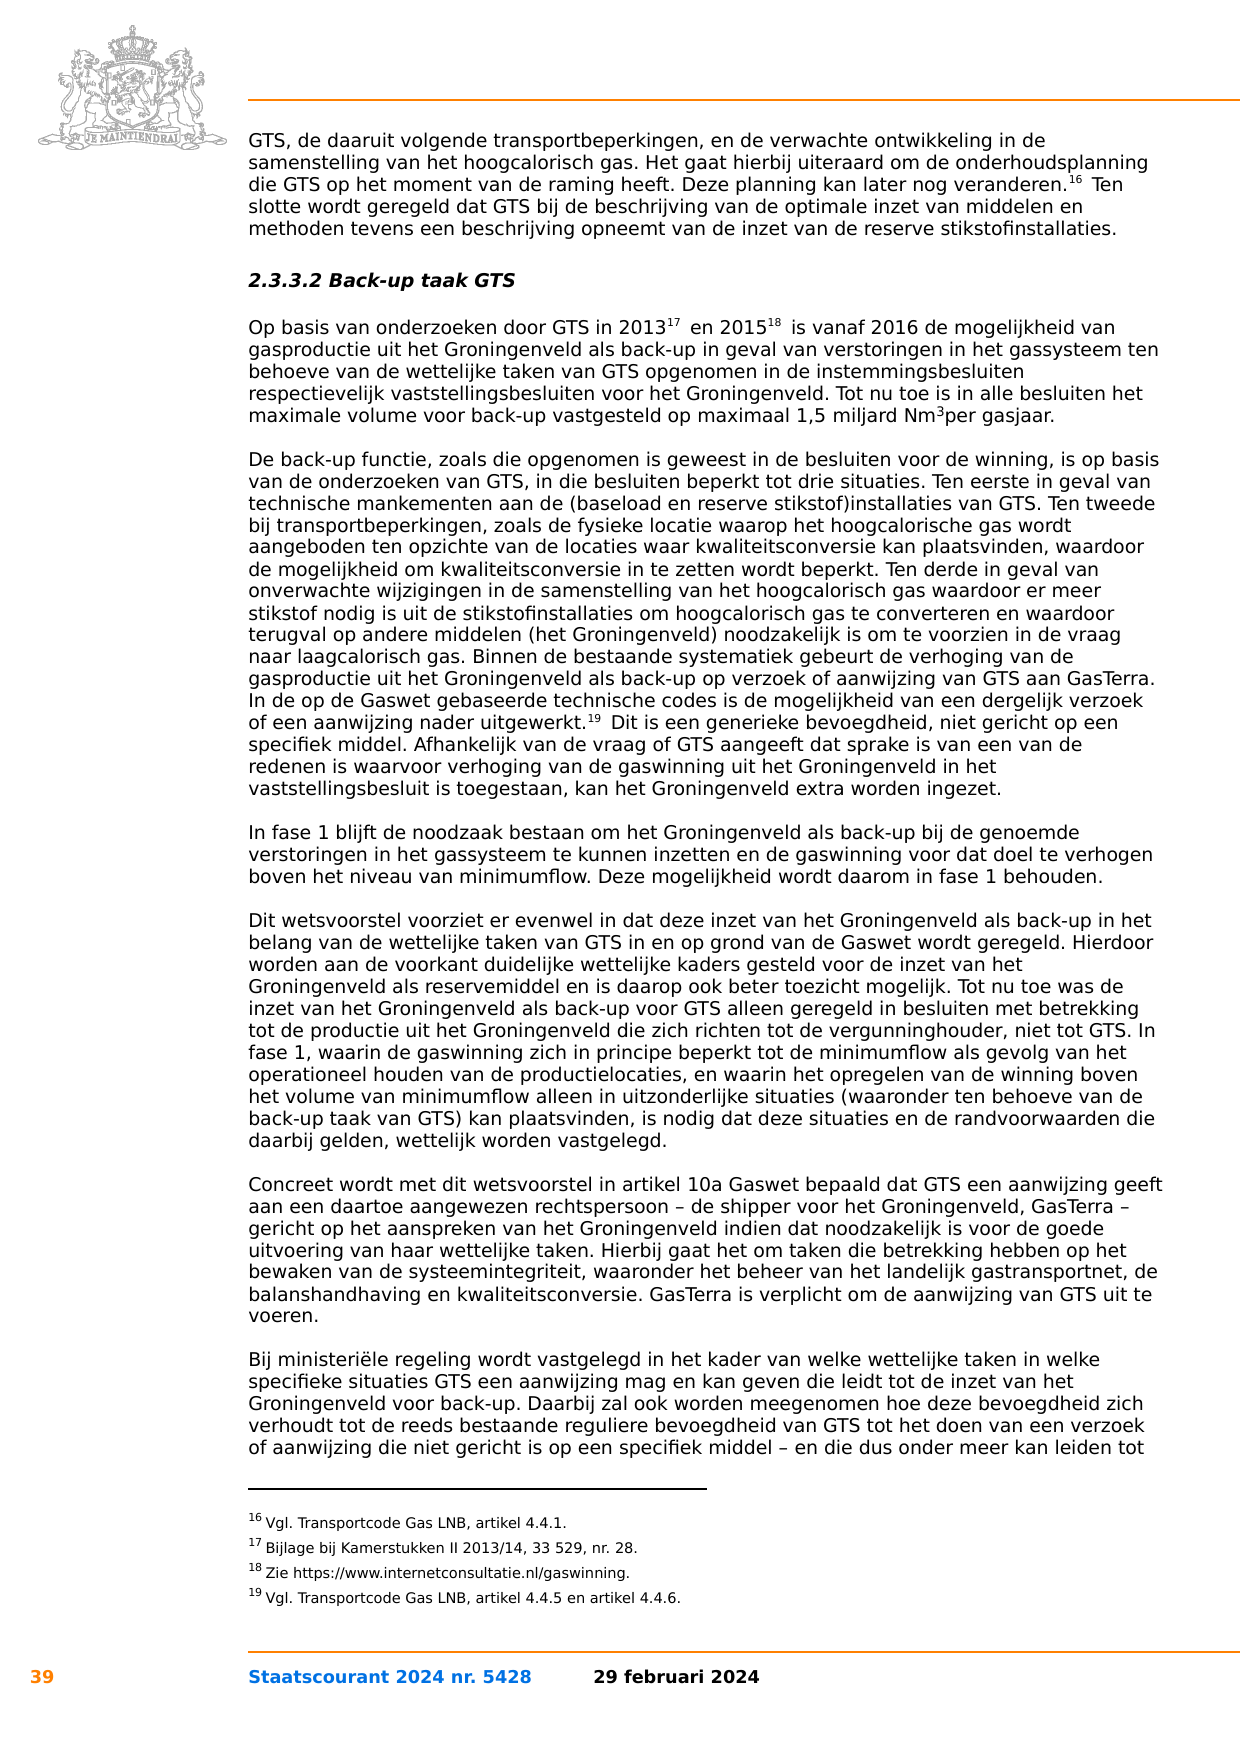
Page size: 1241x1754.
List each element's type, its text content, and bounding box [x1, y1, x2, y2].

text Vgl. Transportcode Gas LNB, artikel 4.4.1. [248, 1511, 1163, 1533]
text Op basis van onderzoeken door GTS in 2013 en 2015 is vanaf 2016 de mogelijkheid van gasproductie uit het Groningenveld als back-up in geval van verstoringen in het gassysteem ten behoeve van de wettelijke taken van GTS opgenomen in de instemmingsbesluiten respectievelijk vaststellingsbesluiten voor het Groningenveld. Tot nu toe is in alle besluiten het maximale volume voor back-up vastgesteld op maximaal 1,5 miljard Nm3per gasjaar. [248, 317, 1163, 427]
text Bijlage bij Kamerstukken II 2013/14, 33 529, nr. 28. [248, 1536, 1163, 1558]
text Concreet wordt met dit wetsvoorstel in artikel 10a Gaswet bepaald dat GTS een aanwijzing geeft aan een daartoe aangewezen rechtspersoon – de shipper voor het Groningenveld, GasTerra – gericht op het aanspreken van het Groningenveld indien dat noodzakelijk is voor de goede uitvoering van haar wettelijke taken. Hierbij gaat het om taken die betrekking hebben op het bewaken van de systeemintegriteit, waaronder het beheer van het landelijk gastransportnet, de balanshandhaving en kwaliteitsconversie. GasTerra is verplicht om de aanwijzing van GTS uit te voeren. [248, 1173, 1163, 1327]
text GTS, de daaruit volgende transportbeperkingen, en de verwachte ontwikkeling in de samenstelling van het hoogcalorisch gas. Het gaat hierbij uiteraard om de onderhoudsplanning die GTS op het moment van de raming heeft. Deze planning kan later nog veranderen. Ten slotte wordt geregeld dat GTS bij de beschrijving van de optimale inzet van middelen en methoden tevens een beschrijving opneemt van de inzet van de reserve stikstofinstallaties. [248, 130, 1163, 240]
picture [38, 25, 227, 150]
text Zie https://www.internetconsultatie.nl/gaswinning. [248, 1561, 1163, 1583]
text Bij ministeriële regeling wordt vastgelegd in het kader van welke wettelijke taken in welke specifieke situaties GTS een aanwijzing mag en kan geven die leidt tot de inzet van het Groningenveld voor back-up. Daarbij zal ook worden meegenomen hoe deze bevoegdheid zich verhoudt tot de reeds bestaande reguliere bevoegdheid van GTS tot het doen van een verzoek of aanwijzing die niet gericht is op een specifiek middel – en die dus onder meer kan leiden tot [248, 1349, 1163, 1459]
subtitle 2.3.3.2 Back-up taak GTS [248, 270, 1163, 292]
text Vgl. Transportcode Gas LNB, artikel 4.4.5 en artikel 4.4.6. [248, 1586, 1163, 1608]
text In fase 1 blijft de noodzaak bestaan om het Groningenveld als back-up bij de genoemde verstoringen in het gassysteem te kunnen inzetten en de gaswinning voor dat doel te verhogen boven het niveau van minimumflow. Deze mogelijkheid wordt daarom in fase 1 behouden. [248, 822, 1163, 888]
text De back-up functie, zoals die opgenomen is geweest in de besluiten voor de winning, is op basis van de onderzoeken van GTS, in die besluiten beperkt tot drie situaties. Ten eerste in geval van technische mankementen aan de (baseload en reserve stikstof)installaties van GTS. Ten tweede bij transportbeperkingen, zoals de fysieke locatie waarop het hoogcalorische gas wordt aangeboden ten opzichte van de locaties waar kwaliteitsconversie kan plaatsvinden, waardoor de mogelijkheid om kwaliteitsconversie in te zetten wordt beperkt. Ten derde in geval van onverwachte wijzigingen in de samenstelling van het hoogcalorisch gas waardoor er meer stikstof nodig is uit de stikstofinstallaties om hoogcalorisch gas te converteren en waardoor terugval op andere middelen (het Groningenveld) noodzakelijk is om te voorzien in de vraag naar laagcalorisch gas. Binnen de bestaande systematiek gebeurt de verhoging van de gasproductie uit het Groningenveld als back-up op verzoek of aanwijzing van GTS aan GasTerra. In de op de Gaswet gebaseerde technische codes is de mogelijkheid van een dergelijk verzoek of een aanwijzing nader uitgewerkt. Dit is een generieke bevoegdheid, niet gericht op een specifiek middel. Afhankelijk van de vraag of GTS aangeeft dat sprake is van een van de redenen is waarvoor verhoging van de gaswinning uit het Groningenveld in het vaststellingsbesluit is toegestaan, kan het Groningenveld extra worden ingezet. [248, 448, 1163, 800]
text Dit wetsvoorstel voorziet er evenwel in dat deze inzet van het Groningenveld als back-up in het belang van de wettelijke taken van GTS in en op grond van de Gaswet wordt geregeld. Hierdoor worden aan de voorkant duidelijke wettelijke kaders gesteld voor de inzet van het Groningenveld als reservemiddel en is daarop ook beter toezicht mogelijk. Tot nu toe was de inzet van het Groningenveld als back-up voor GTS alleen geregeld in besluiten met betrekking tot de productie uit het Groningenveld die zich richten tot de vergunninghouder, niet tot GTS. In fase 1, waarin de gaswinning zich in principe beperkt tot de minimumflow als gevolg van het operationeel houden van de productielocaties, en waarin het opregelen van de winning boven het volume van minimumflow alleen in uitzonderlijke situaties (waaronder ten behoeve van de back-up taak van GTS) kan plaatsvinden, is nodig dat deze situaties en de randvoorwaarden die daarbij gelden, wettelijk worden vastgelegd. [248, 910, 1163, 1152]
